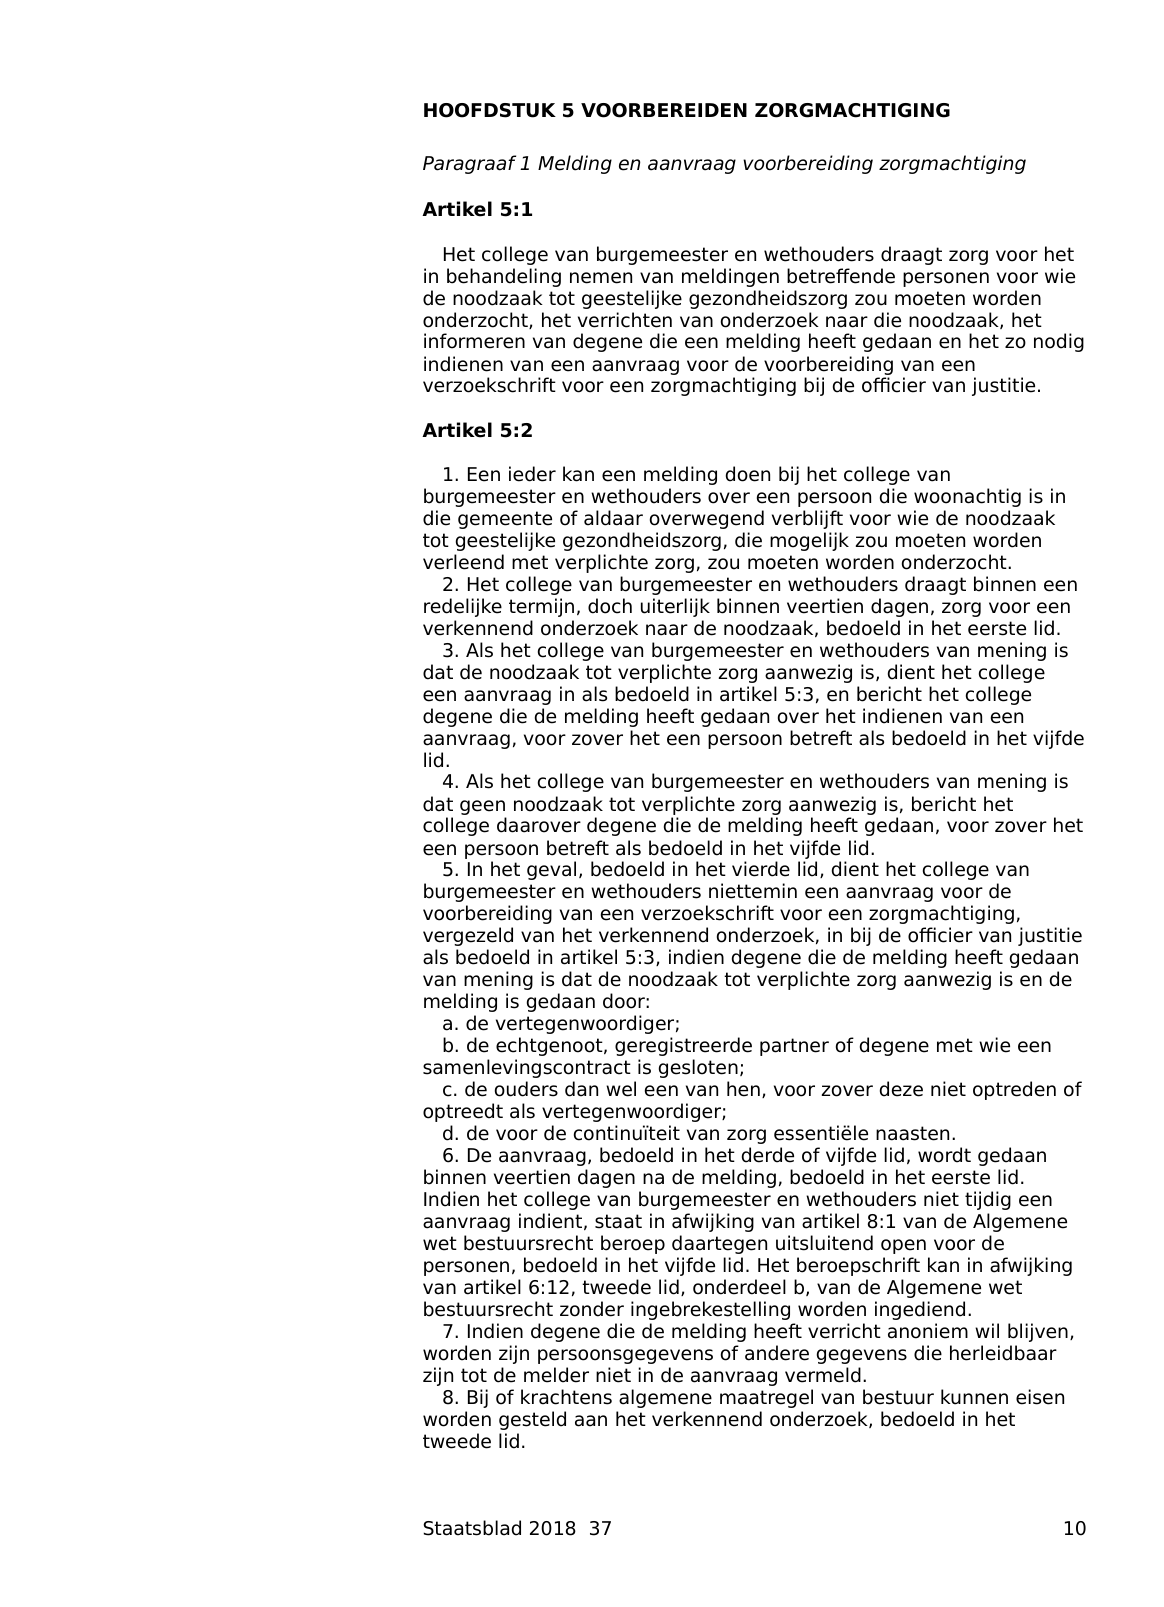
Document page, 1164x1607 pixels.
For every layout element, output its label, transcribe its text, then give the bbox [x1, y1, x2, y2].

subtitle Artikel 5:1 [422, 199, 1087, 221]
text b. de echtgenoot, geregistreerde partner of degene met wie een samenlevingscontract is gesloten; [422, 1035, 1087, 1079]
text 5. In het geval, bedoeld in het vierde lid, dient het college van burgemeester en wethouders niettemin een aanvraag voor de voorbereiding van een verzoekschrift voor een zorgmachtiging, vergezeld van het verkennend onderzoek, in bij de officier van justitie als bedoeld in artikel 5:3, indien degene die de melding heeft gedaan van mening is dat de noodzaak tot verplichte zorg aanwezig is en de melding is gedaan door: [422, 859, 1087, 1013]
text 3. Als het college van burgemeester en wethouders van mening is dat de noodzaak tot verplichte zorg aanwezig is, dient het college een aanvraag in als bedoeld in artikel 5:3, en bericht het college degene die de melding heeft gedaan over het indienen van een aanvraag, voor zover het een persoon betreft als bedoeld in het vijfde lid. [422, 639, 1087, 771]
subtitle HOOFDSTUK 5 VOORBEREIDEN ZORGMACHTIGING [422, 100, 1087, 122]
text 4. Als het college van burgemeester en wethouders van mening is dat geen noodzaak tot verplichte zorg aanwezig is, bericht het college daarover degene die de melding heeft gedaan, voor zover het een persoon betreft als bedoeld in het vijfde lid. [422, 771, 1087, 859]
subtitle Artikel 5:2 [422, 419, 1087, 442]
text c. de ouders dan wel een van hen, voor zover deze niet optreden of optreedt als vertegenwoordiger; [422, 1079, 1087, 1123]
text d. de voor de continuïteit van zorg essentiële naasten. [422, 1123, 1087, 1145]
text 2. Het college van burgemeester en wethouders draagt binnen een redelijke termijn, doch uiterlijk binnen veertien dagen, zorg voor een verkennend onderzoek naar de noodzaak, bedoeld in het eerste lid. [422, 574, 1087, 639]
text 6. De aanvraag, bedoeld in het derde of vijfde lid, wordt gedaan binnen veertien dagen na de melding, bedoeld in het eerste lid. Indien het college van burgemeester en wethouders niet tijdig een aanvraag indient, staat in afwijking van artikel 8:1 van de Algemene wet bestuursrecht beroep daartegen uitsluitend open voor de personen, bedoeld in het vijfde lid. Het beroepschrift kan in afwijking van artikel 6:12, tweede lid, onderdeel b, van de Algemene wet bestuursrecht zonder ingebrekestelling worden ingediend. [422, 1145, 1087, 1321]
subtitle Paragraaf 1 Melding en aanvraag voorbereiding zorgmachtiging [422, 152, 1087, 174]
text 1. Een ieder kan een melding doen bij het college van burgemeester en wethouders over een persoon die woonachtig is in die gemeente of aldaar overwegend verblijft voor wie de noodzaak tot geestelijke gezondheidszorg, die mogelijk zou moeten worden verleend met verplichte zorg, zou moeten worden onderzocht. [422, 464, 1087, 574]
text Het college van burgemeester en wethouders draagt zorg voor het in behandeling nemen van meldingen betreffende personen voor wie de noodzaak tot geestelijke gezondheidszorg zou moeten worden onderzocht, het verrichten van onderzoek naar die noodzaak, het informeren van degene die een melding heeft gedaan en het zo nodig indienen van een aanvraag voor de voorbereiding van een verzoekschrift voor een zorgmachtiging bij de officier van justitie. [422, 243, 1087, 397]
text a. de vertegenwoordiger; [422, 1013, 1087, 1035]
text 8. Bij of krachtens algemene maatregel van bestuur kunnen eisen worden gesteld aan het verkennend onderzoek, bedoeld in het tweede lid. [422, 1387, 1087, 1453]
text 7. Indien degene die de melding heeft verricht anoniem wil blijven, worden zijn persoonsgegevens of andere gegevens die herleidbaar zijn tot de melder niet in de aanvraag vermeld. [422, 1321, 1087, 1387]
